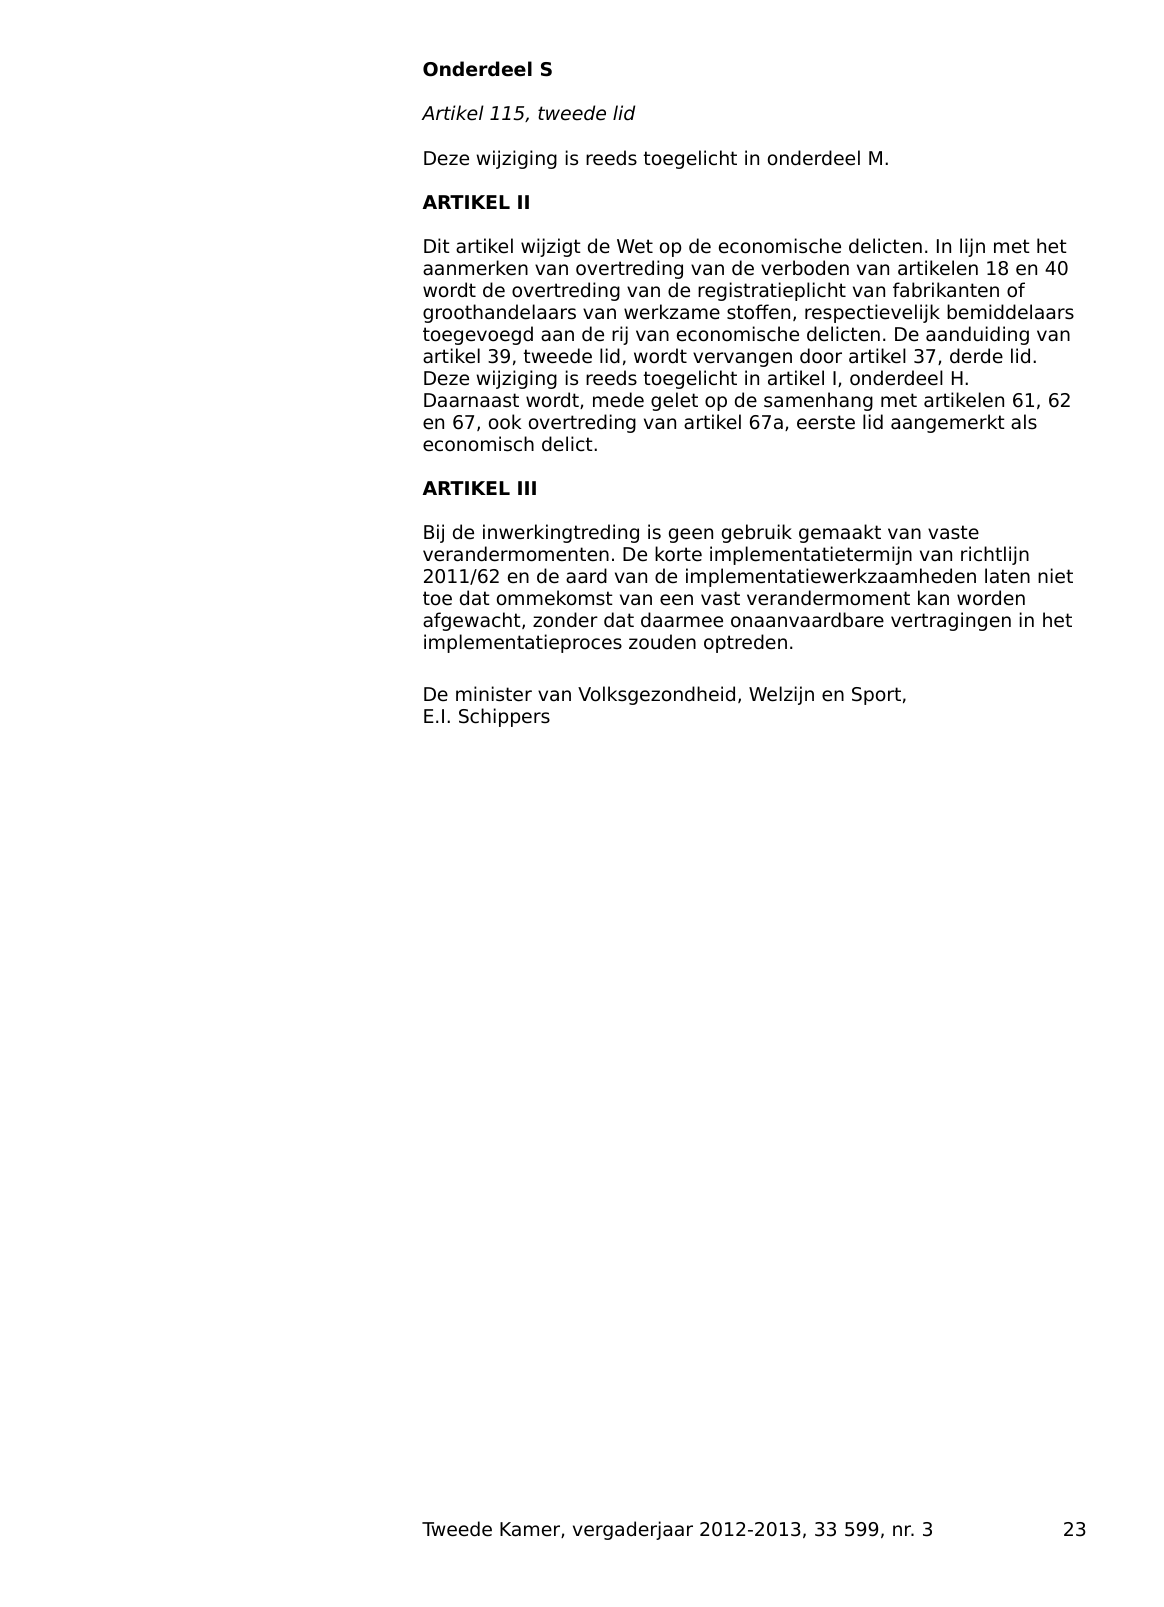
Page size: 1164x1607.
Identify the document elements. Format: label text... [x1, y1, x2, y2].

subtitle Artikel 115, tweede lid [422, 103, 1087, 125]
text Dit artikel wijzigt de Wet op de economische delicten. In lijn met het aanmerken van overtreding van de verboden van artikelen 18 en 40 wordt de overtreding van de registratieplicht van fabrikanten of groothandelaars van werkzame stoffen, respectievelijk bemiddelaars toegevoegd aan de rij van economische delicten. De aanduiding van artikel 39, tweede lid, wordt vervangen door artikel 37, derde lid. Deze wijziging is reeds toegelicht in artikel I, onderdeel H. [422, 236, 1087, 389]
subtitle ARTIKEL III [422, 478, 1087, 500]
text De minister van Volksgezondheid, Welzijn en Sport, E.I. Schippers [422, 684, 1087, 728]
subtitle ARTIKEL II [422, 192, 1087, 213]
text Deze wijziging is reeds toegelicht in onderdeel M. [422, 147, 1087, 169]
text Daarnaast wordt, mede gelet op de samenhang met artikelen 61, 62 en 67, ook overtreding van artikel 67a, eerste lid aangemerkt als economisch delict. [422, 389, 1087, 456]
text Bij de inwerkingtreding is geen gebruik gemaakt van vaste verandermomenten. De korte implementatietermijn van richtlijn 2011/62 en de aard van de implementatiewerkzaamheden laten niet toe dat ommekomst van een vast verandermoment kan worden afgewacht, zonder dat daarmee onaanvaardbare vertragingen in het implementatieproces zouden optreden. [422, 522, 1087, 654]
subtitle Onderdeel S [422, 59, 1087, 81]
